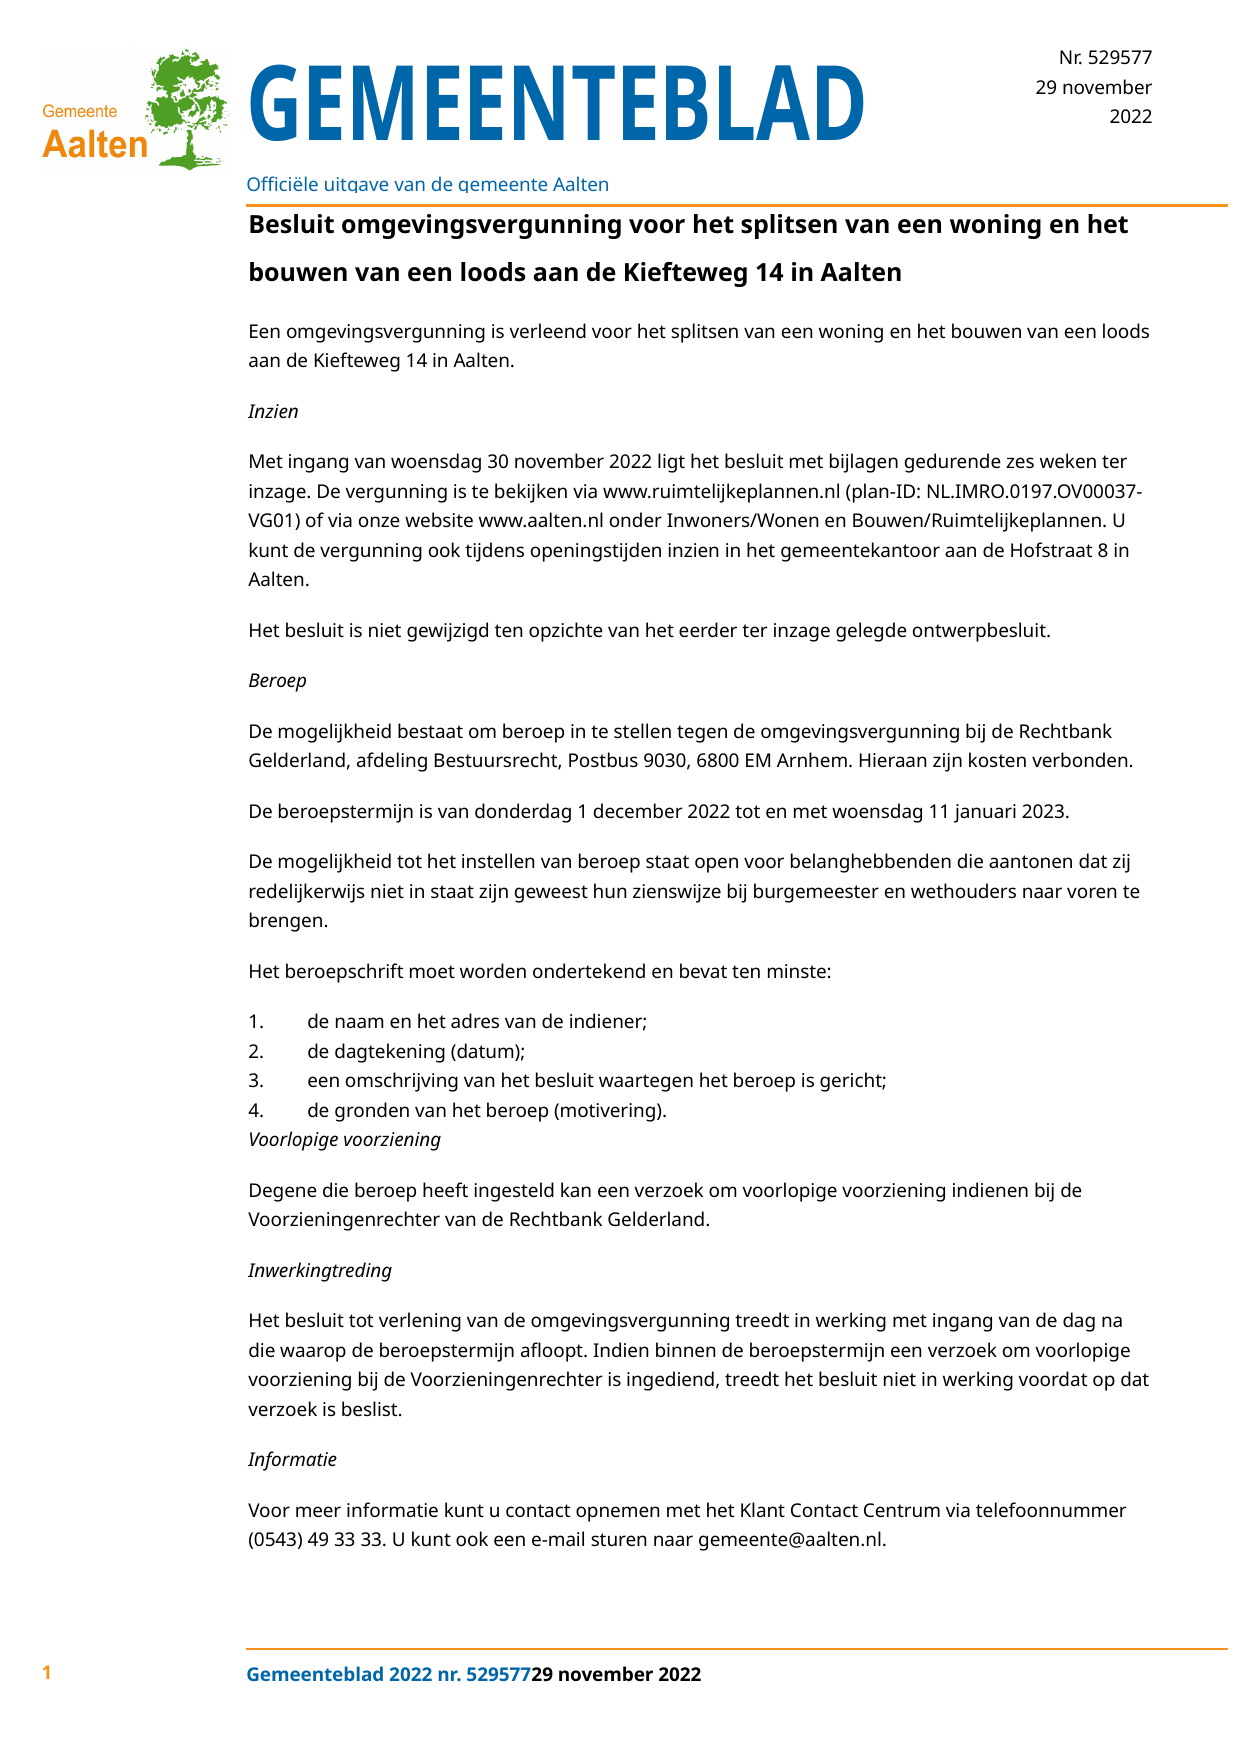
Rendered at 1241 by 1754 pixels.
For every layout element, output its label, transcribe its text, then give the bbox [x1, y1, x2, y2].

text Voorlopige voorziening [248, 1127, 1152, 1152]
text De beroepstermijn is van donderdag 1 december 2022 tot en met woensdag 11 januari 2023. [248, 798, 1152, 824]
text Besluit omgevingsvergunning voor het splitsen van een woning en het bouwen van een loods aan de Kiefteweg 14 in Aalten [248, 207, 1152, 288]
text Het beroepschrift moet worden ondertekend en bevat ten minste: [248, 958, 1152, 984]
text Beroep [248, 667, 1152, 693]
text Informatie [248, 1447, 1152, 1472]
text Het besluit is niet gewijzigd ten opzichte van het eerder ter inzage gelegde ontwerpbesluit. [248, 617, 1152, 643]
text Voor meer informatie kunt u contact opnemen met het Klant Contact Centrum via telefoonnummer (0543) 49 33 33. U kunt ook een e-mail sturen naar gemeente@aalten.nl. [248, 1497, 1152, 1552]
text Inwerkingtreding [248, 1257, 1152, 1283]
text Inzien [248, 398, 1152, 424]
list een omschrijving van het besluit waartegen het beroep is gericht; [248, 1067, 1152, 1093]
text Het besluit tot verlening van de omgevingsvergunning treedt in werking met ingang van de dag na die waarop de beroepstermijn afloopt. Indien binnen de beroepstermijn een verzoek om voorlopige voorziening bij de Voorzieningenrechter is ingediend, treedt het besluit niet in werking voordat op dat verzoek is beslist. [248, 1307, 1152, 1422]
text De mogelijkheid tot het instellen van beroep staat open voor belanghebbenden die aantonen dat zij redelijkerwijs niet in staat zijn geweest hun zienswijze bij burgemeester en wethouders naar voren te brengen. [248, 848, 1152, 933]
picture [41, 47, 231, 172]
text Een omgevingsvergunning is verleend voor het splitsen van een woning en het bouwen van een loods aan de Kiefteweg 14 in Aalten. [248, 318, 1152, 373]
list de gronden van het beroep (motivering). [248, 1097, 1152, 1123]
text Met ingang van woensdag 30 november 2022 ligt het besluit met bijlagen gedurende zes weken ter inzage. De vergunning is te bekijken via www.ruimtelijkeplannen.nl (plan-ID: NL.IMRO.0197.OV00037-VG01) of via onze website www.aalten.nl onder Inwoners/Wonen en Bouwen/Ruimtelijkeplannen. U kunt de vergunning ook tijdens openingstijden inzien in het gemeentekantoor aan de Hofstraat 8 in Aalten. [248, 448, 1152, 592]
list de naam en het adres van de indiener; [248, 1008, 1152, 1034]
text De mogelijkheid bestaat om beroep in te stellen tegen de omgevingsvergunning bij de Rechtbank Gelderland, afdeling Bestuursrecht, Postbus 9030, 6800 EM Arnhem. Hieraan zijn kosten verbonden. [248, 718, 1152, 773]
list de dagtekening (datum); [248, 1038, 1152, 1064]
text Degene die beroep heeft ingesteld kan een verzoek om voorlopige voorziening indienen bij de Voorzieningenrechter van de Rechtbank Gelderland. [248, 1177, 1152, 1232]
